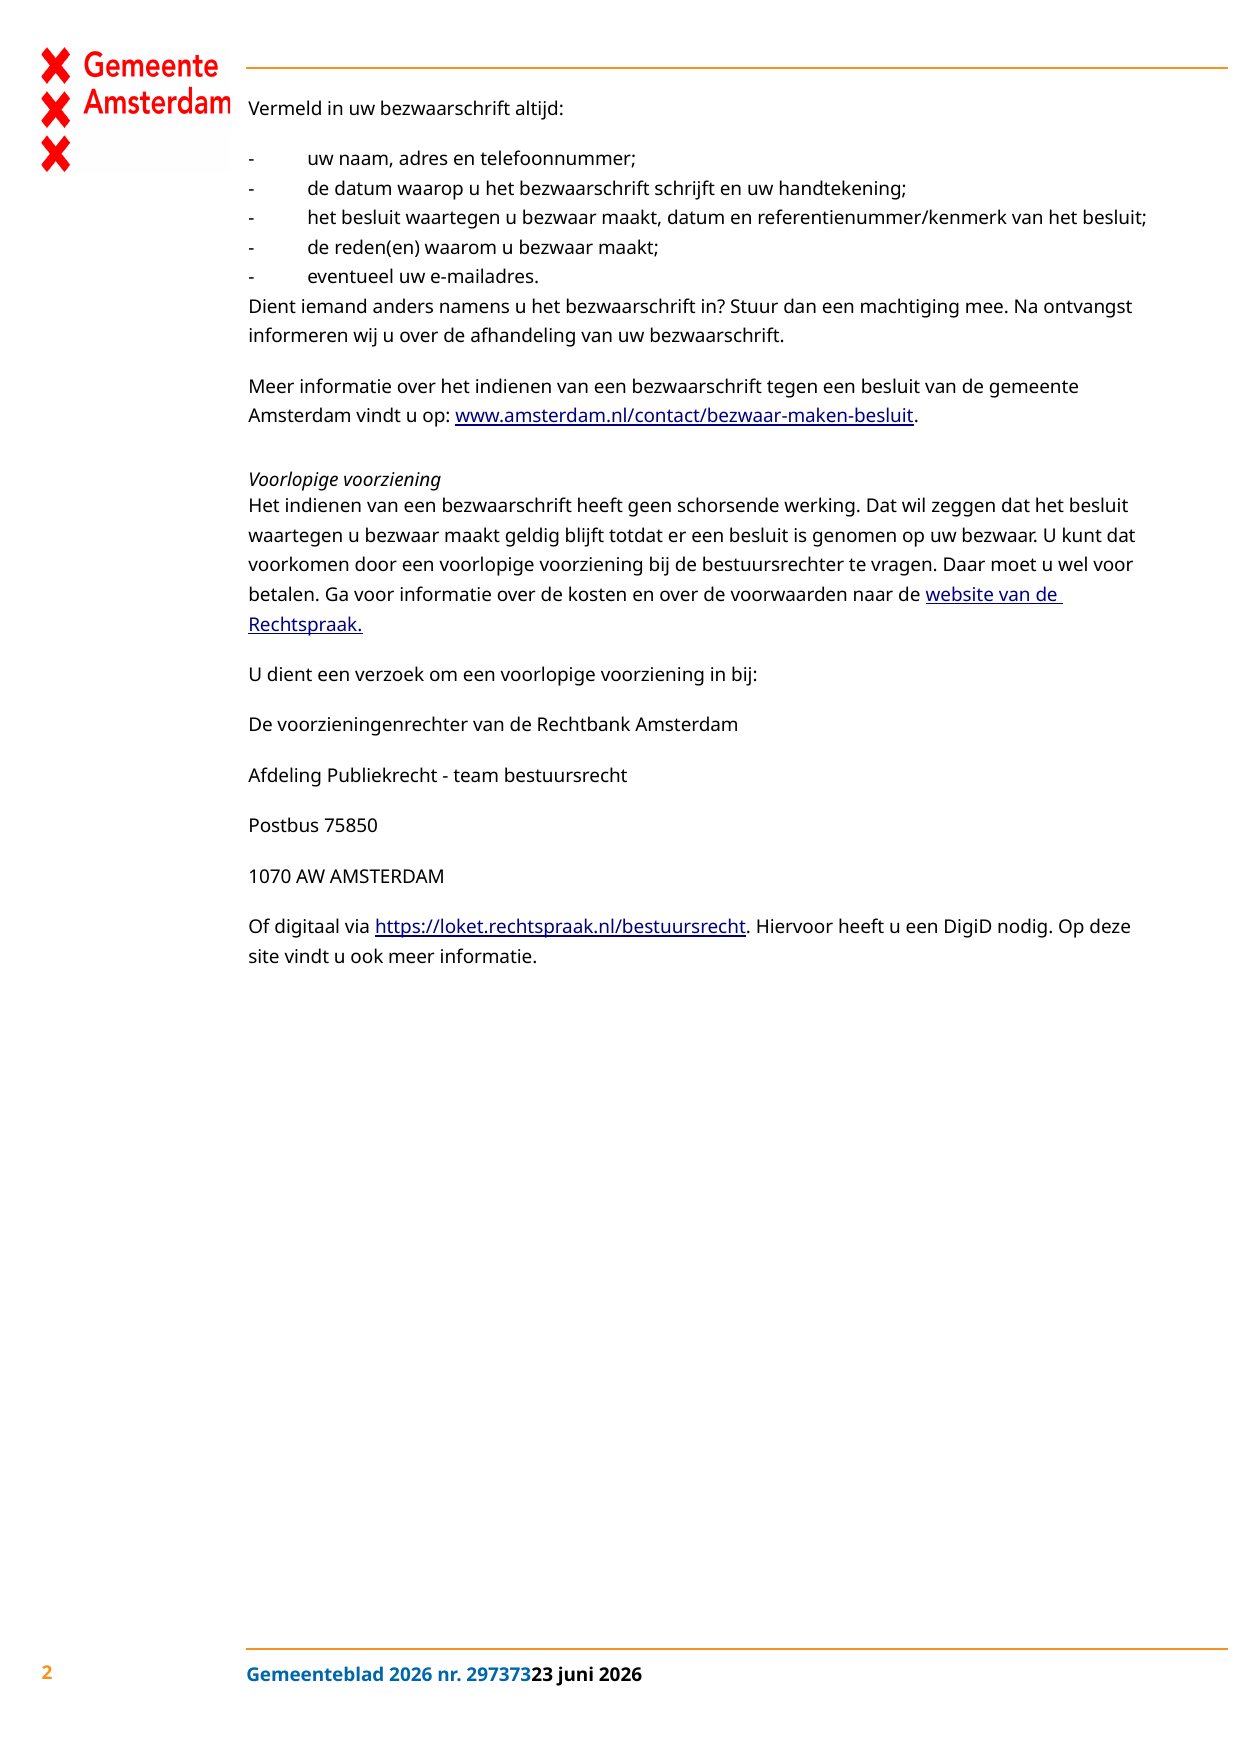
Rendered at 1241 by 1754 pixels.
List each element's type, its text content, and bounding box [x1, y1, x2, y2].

text 1070 AW AMSTERDAM [248, 863, 1152, 888]
list het besluit waartegen u bezwaar maakt, datum en referentienummer/kenmerk van het besluit; [248, 204, 1152, 230]
text Meer informatie over het indienen van een bezwaarschrift tegen een besluit van de gemeente Amsterdam vindt u op: www.amsterdam.nl/contact/bezwaar-maken-besluit. [248, 373, 1152, 428]
text U dient een verzoek om een voorlopige voorziening in bij: [248, 661, 1152, 687]
text Afdeling Publiekrecht - team bestuursrecht [248, 762, 1152, 788]
text De voorzieningenrechter van de Rechtbank Amsterdam [248, 712, 1152, 737]
text Of digitaal via https://loket.rechtspraak.nl/bestuursrecht. Hiervoor heeft u een DigiD nodig. Op deze site vindt u ook meer informatie. [248, 913, 1152, 968]
text Voorlopige voorziening [248, 467, 1152, 492]
text Postbus 75850 [248, 812, 1152, 838]
picture [41, 47, 231, 172]
text Dient iemand anders namens u het bezwaarschrift in? Stuur dan een machtiging mee. Na ontvangst informeren wij u over de afhandeling van uw bezwaarschrift. [248, 293, 1152, 348]
list de datum waarop u het bezwaarschrift schrijft en uw handtekening; [248, 175, 1152, 201]
text Het indienen van een bezwaarschrift heeft geen schorsende werking. Dat wil zeggen dat het besluit waartegen u bezwaar maakt geldig blijft totdat er een besluit is genomen op uw bezwaar. U kunt dat voorkomen door een voorlopige voorziening bij de bestuursrechter te vragen. Daar moet u wel voor betalen. Ga voor informatie over de kosten en over de voorwaarden naar de website van de Rechtspraak. [248, 492, 1152, 636]
text Vermeld in uw bezwaarschrift altijd: [248, 95, 1152, 121]
list uw naam, adres en telefoonnummer; [248, 145, 1152, 171]
list de reden(en) waarom u bezwaar maakt; [248, 234, 1152, 260]
list eventueel uw e-mailadres. [248, 263, 1152, 289]
